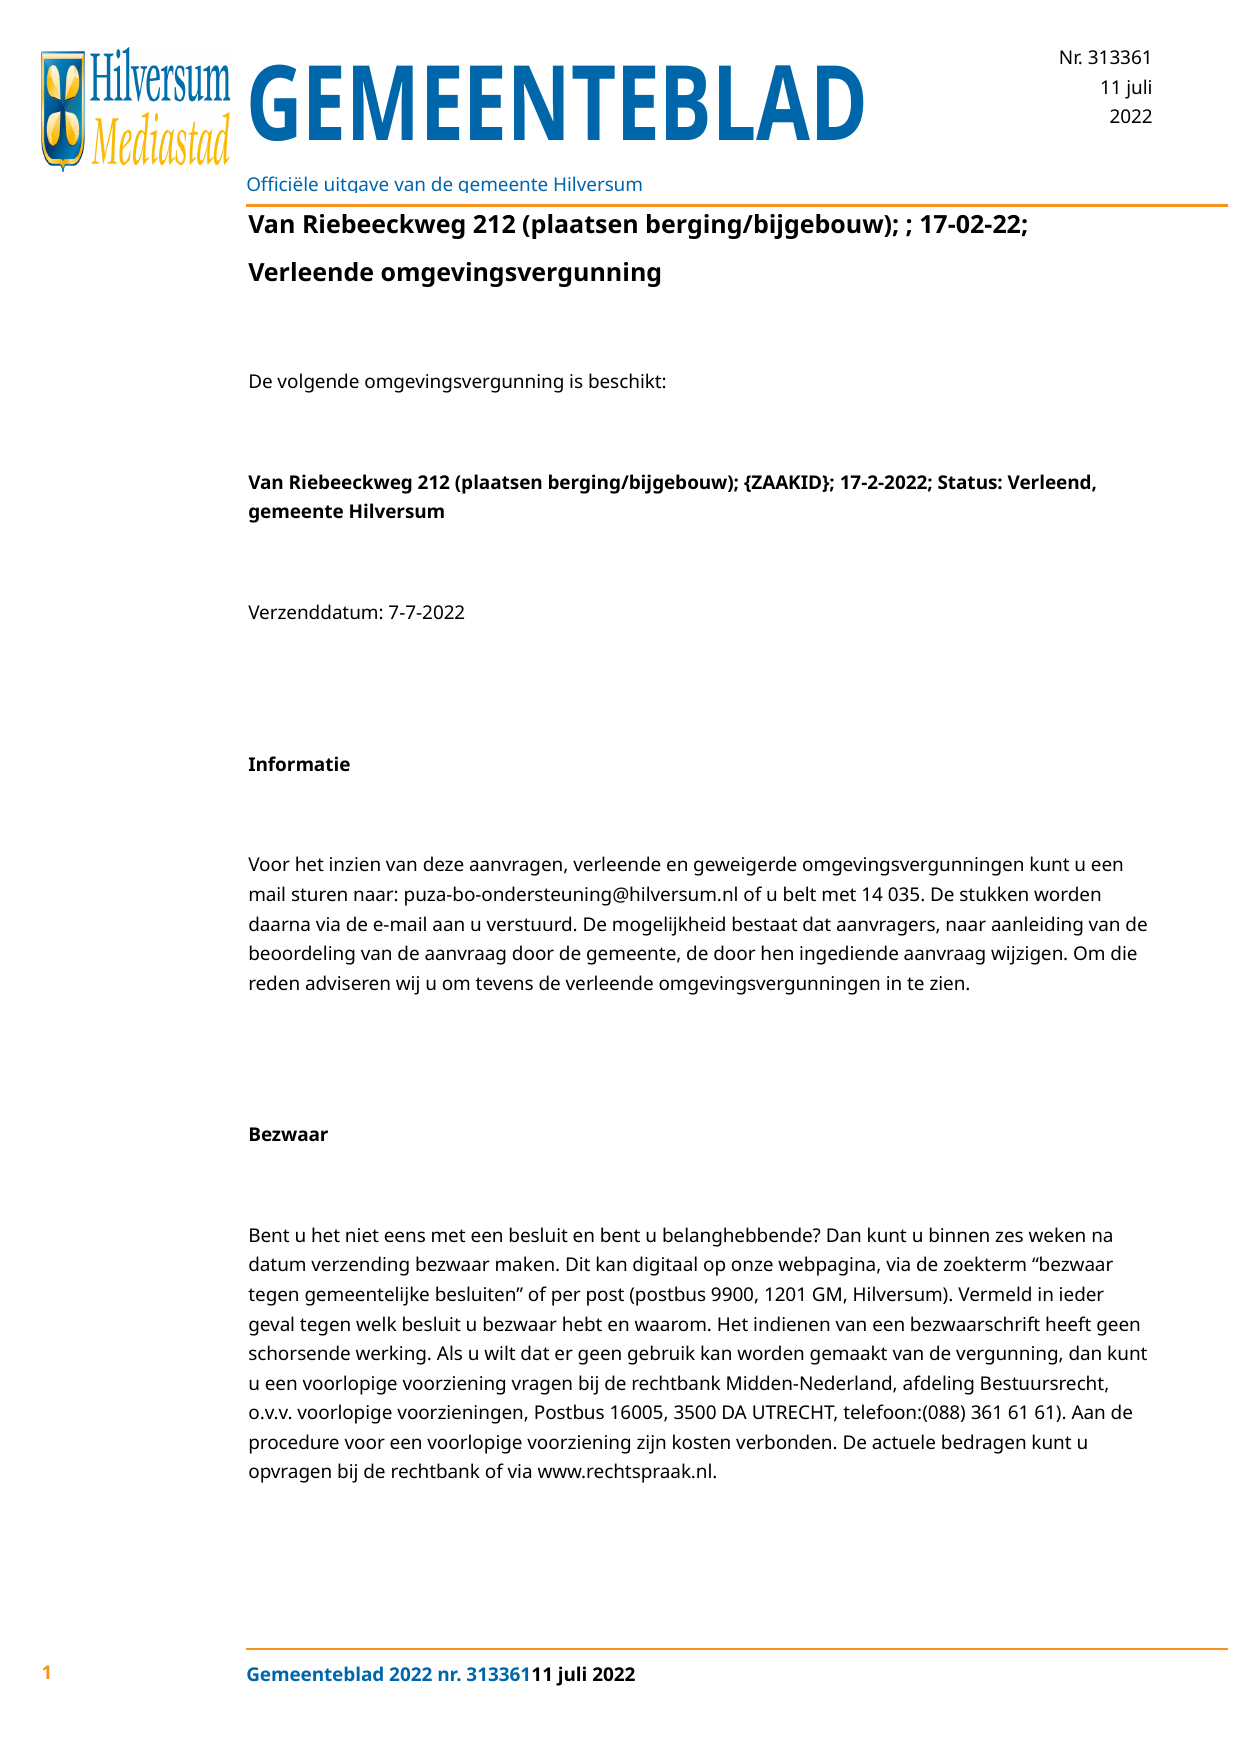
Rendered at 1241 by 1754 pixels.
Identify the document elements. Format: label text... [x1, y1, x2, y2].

text Bent u het niet eens met een besluit en bent u belanghebbende? Dan kunt u binnen zes weken na datum verzending bezwaar maken. Dit kan digitaal op onze webpagina, via de zoekterm “bezwaar tegen gemeentelijke besluiten” of per post (postbus 9900, 1201 GM, Hilversum). Vermeld in ieder geval tegen welk besluit u bezwaar hebt en waarom. Het indienen van een bezwaarschrift heeft geen schorsende werking. Als u wilt dat er geen gebruik kan worden gemaakt van de vergunning, dan kunt u een voorlopige voorziening vragen bij de rechtbank Midden-Nederland, afdeling Bestuursrecht, o.v.v. voorlopige voorzieningen, Postbus 16005, 3500 DA UTRECHT, telefoon:(088) 361 61 61). Aan de procedure voor een voorlopige voorziening zijn kosten verbonden. De actuele bedragen kunt u opvragen bij de rechtbank of via www.rechtspraak.nl. [248, 1222, 1152, 1484]
text Bezwaar [248, 1121, 1152, 1147]
text Van Riebeeckweg 212 (plaatsen berging/bijgebouw); ; 17-02-22; Verleende omgevingsvergunning [248, 207, 1152, 288]
picture [41, 47, 231, 172]
text De volgende omgevingsvergunning is beschikt: [248, 368, 1152, 394]
text Informatie [248, 751, 1152, 777]
text Voor het inzien van deze aanvragen, verleende en geweigerde omgevingsvergunningen kunt u een mail sturen naar: puza-bo-ondersteuning@hilversum.nl of u belt met 14 035. De stukken worden daarna via de e-mail aan u verstuurd. De mogelijkheid bestaat dat aanvragers, naar aanleiding van de beoordeling van de aanvraag door de gemeente, de door hen ingediende aanvraag wijzigen. Om die reden adviseren wij u om tevens de verleende omgevingsvergunningen in te zien. [248, 852, 1152, 996]
text Van Riebeeckweg 212 (plaatsen berging/bijgebouw); {ZAAKID}; 17-2-2022; Status: Verleend, gemeente Hilversum [248, 469, 1152, 524]
text Verzenddatum: 7-7-2022 [248, 599, 1152, 625]
